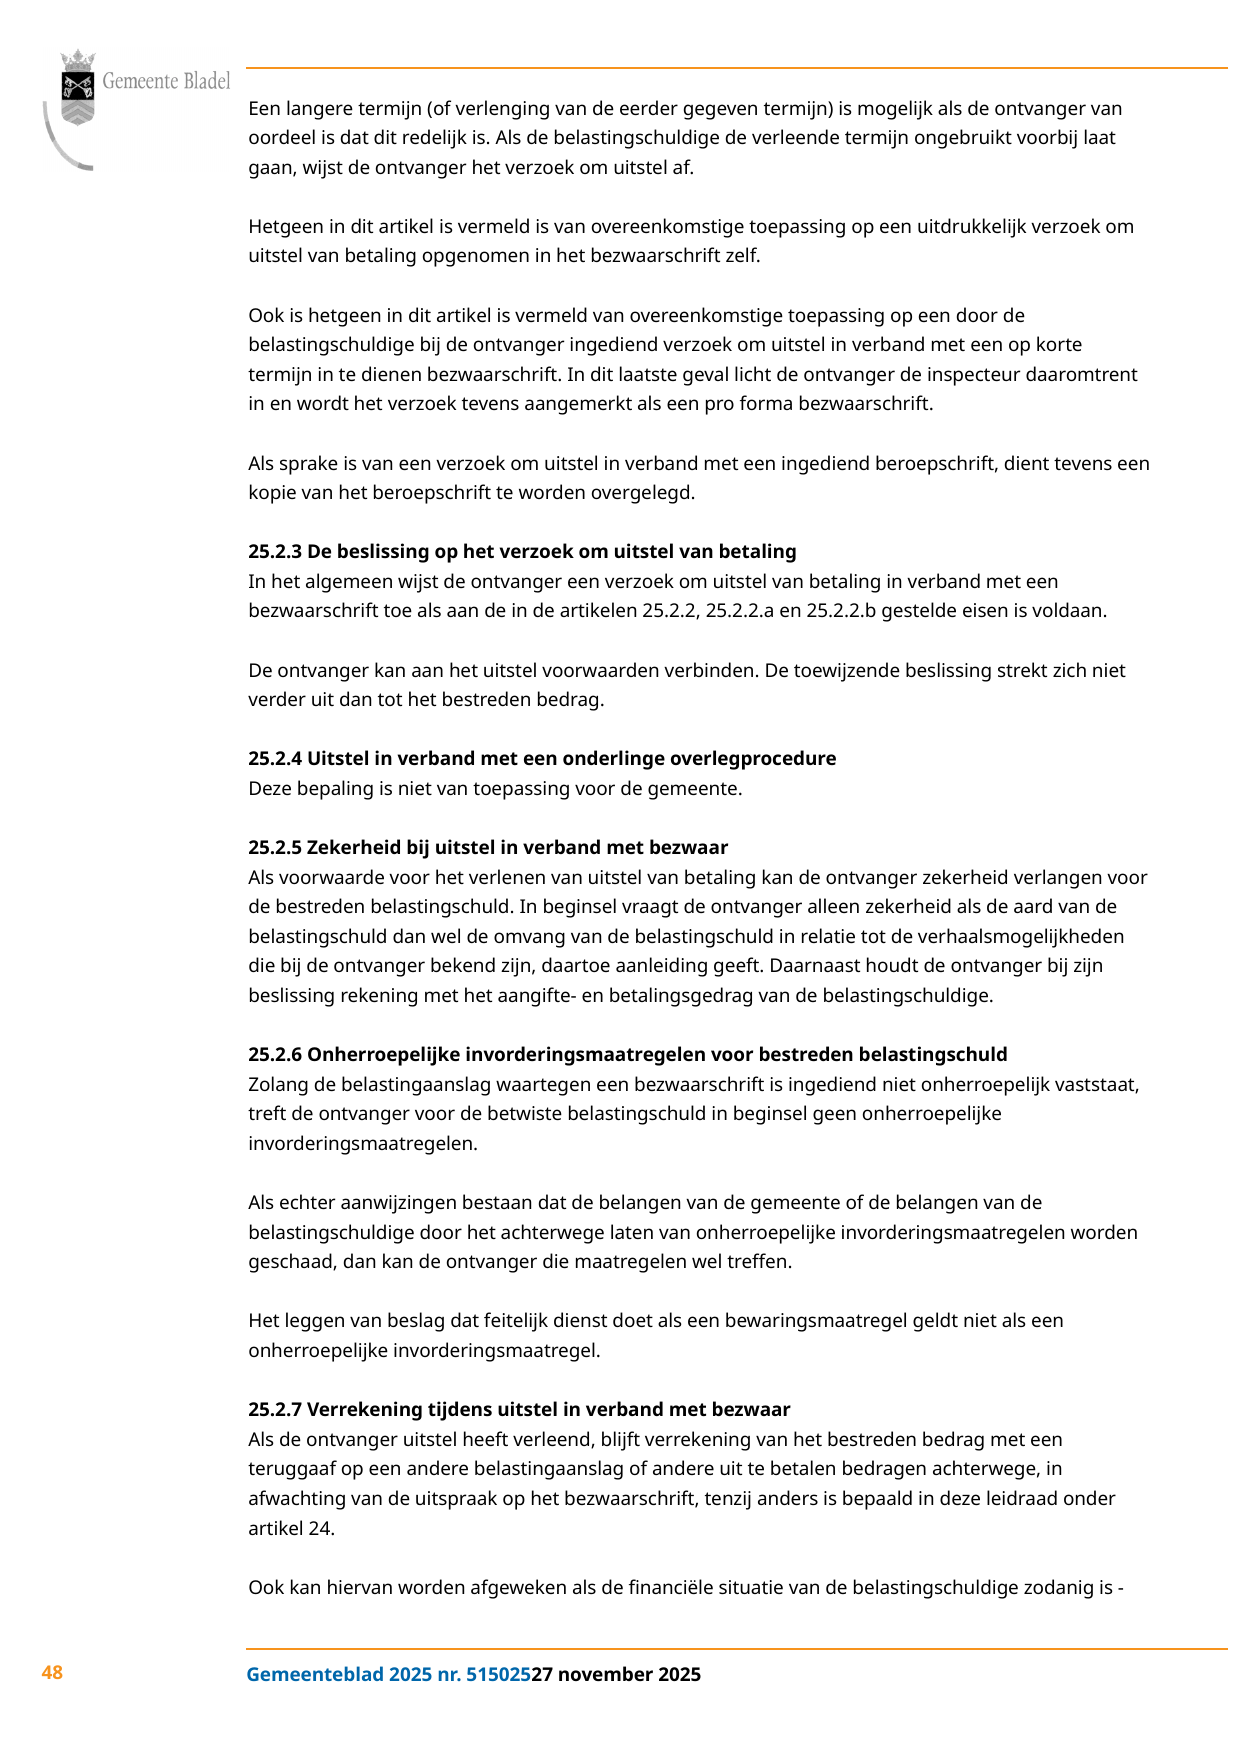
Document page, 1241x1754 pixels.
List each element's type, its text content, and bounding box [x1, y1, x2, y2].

text Als sprake is van een verzoek om uitstel in verband met een ingediend beroepschrift, dient tevens een kopie van het beroepschrift te worden overgelegd. [248, 450, 1152, 505]
text Deze bepaling is niet van toepassing voor de gemeente. [248, 775, 1152, 801]
text Het leggen van beslag dat feitelijk dienst doet als een bewaringsmaatregel geldt niet als een onherroepelijke invorderingsmaatregel. [248, 1308, 1152, 1363]
text Zolang de belastingaanslag waartegen een bezwaarschrift is ingediend niet onherroepelijk vaststaat, treft de ontvanger voor de betwiste belastingschuld in beginsel geen onherroepelijke invorderingsmaatregelen. [248, 1071, 1152, 1156]
picture [41, 47, 231, 172]
text Ook is hetgeen in dit artikel is vermeld van overeenkomstige toepassing op een door de belastingschuldige bij de ontvanger ingediend verzoek om uitstel in verband met een op korte termijn in te dienen bezwaarschrift. In dit laatste geval licht de ontvanger de inspecteur daaromtrent in en wordt het verzoek tevens aangemerkt als een pro forma bezwaarschrift. [248, 302, 1152, 416]
text Hetgeen in dit artikel is vermeld is van overeenkomstige toepassing op een uitdrukkelijk verzoek om uitstel van betaling opgenomen in het bezwaarschrift zelf. [248, 213, 1152, 268]
text In het algemeen wijst de ontvanger een verzoek om uitstel van betaling in verband met een bezwaarschrift toe als aan de in de artikelen 25.2.2, 25.2.2.a en 25.2.2.b gestelde eisen is voldaan. [248, 568, 1152, 623]
text Als echter aanwijzingen bestaan dat de belangen van de gemeente of de belangen van de belastingschuldige door het achterwege laten van onherroepelijke invorderingsmaatregelen worden geschaad, dan kan de ontvanger die maatregelen wel treffen. [248, 1189, 1152, 1274]
text 25.2.3 De beslissing op het verzoek om uitstel van betaling [248, 538, 1152, 564]
text Als de ontvanger uitstel heeft verleend, blijft verrekening van het bestreden bedrag met een teruggaaf op een andere belastingaanslag of andere uit te betalen bedragen achterwege, in afwachting van de uitspraak op het bezwaarschrift, tenzij anders is bepaald in deze leidraad onder artikel 24. [248, 1426, 1152, 1541]
text 25.2.4 Uitstel in verband met een onderlinge overlegprocedure [248, 746, 1152, 771]
text Ook kan hiervan worden afgeweken als de financiële situatie van de belastingschuldige zodanig is [248, 1574, 1152, 1600]
text 25.2.6 Onherroepelijke invorderingsmaatregelen voor bestreden belastingschuld [248, 1041, 1152, 1067]
text De ontvanger kan aan het uitstel voorwaarden verbinden. De toewijzende beslissing strekt zich niet verder uit dan tot het bestreden bedrag. [248, 657, 1152, 712]
text Als voorwaarde voor het verlenen van uitstel van betaling kan de ontvanger zekerheid verlangen voor de bestreden belastingschuld. In beginsel vraagt de ontvanger alleen zekerheid als de aard van de belastingschuld dan wel de omvang van de belastingschuld in relatie tot de verhaalsmogelijkheden die bij de ontvanger bekend zijn, daartoe aanleiding geeft. Daarnaast houdt de ontvanger bij zijn beslissing rekening met het aangifte- en betalingsgedrag van de belastingschuldige. [248, 864, 1152, 1008]
text Een langere termijn (of verlenging van de eerder gegeven termijn) is mogelijk als de ontvanger van oordeel is dat dit redelijk is. Als de belastingschuldige de verleende termijn ongebruikt voorbij laat gaan, wijst de ontvanger het verzoek om uitstel af. [248, 95, 1152, 180]
text 25.2.7 Verrekening tijdens uitstel in verband met bezwaar [248, 1396, 1152, 1422]
text 25.2.5 Zekerheid bij uitstel in verband met bezwaar [248, 834, 1152, 860]
